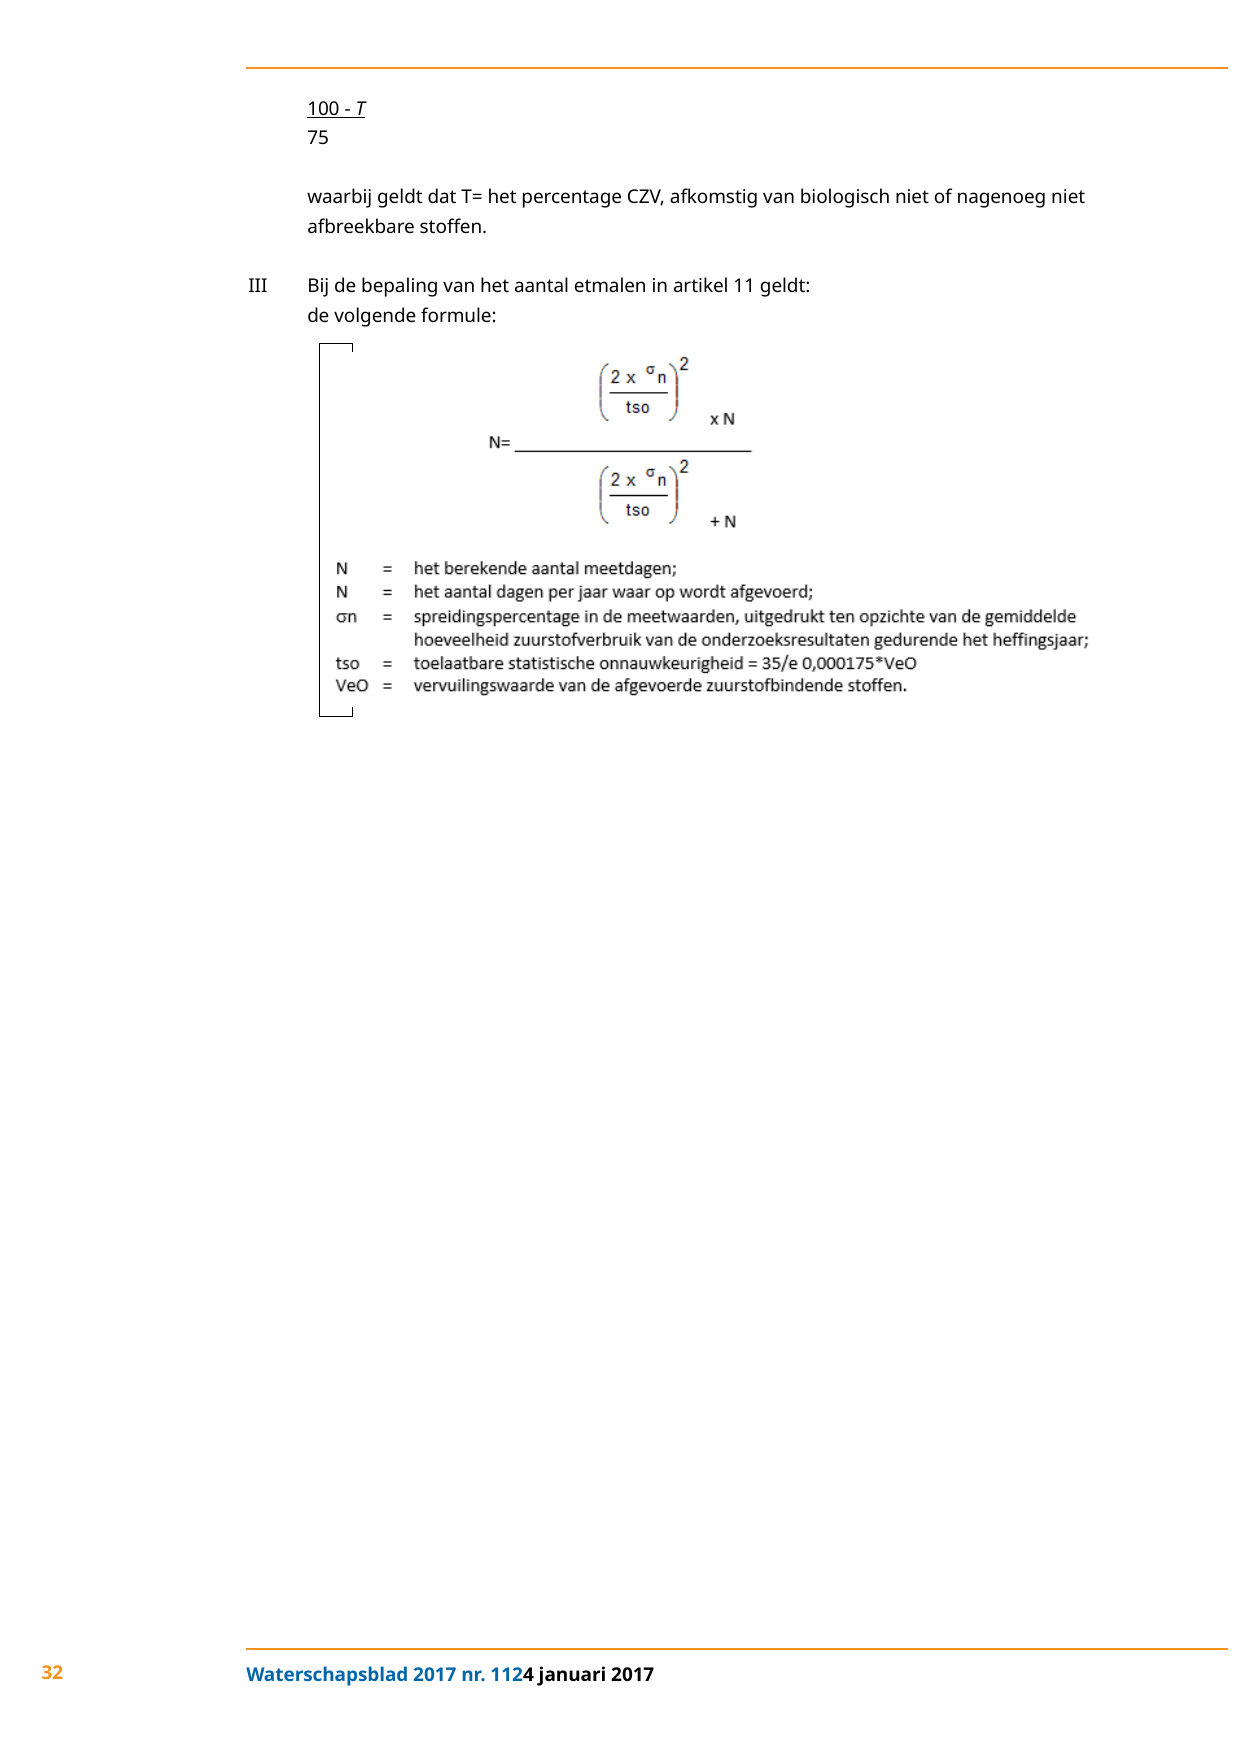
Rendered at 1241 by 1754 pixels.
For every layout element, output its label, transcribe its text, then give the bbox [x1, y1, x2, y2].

list waarbij geldt dat T= het percentage CZV, afkomstig van biologisch niet of nagenoeg niet afbreekbare stoffen. [248, 183, 1152, 239]
picture [41, 47, 231, 172]
list 100 - T [248, 95, 1152, 121]
list de volgende formule: [248, 302, 1152, 328]
list Bij de bepaling van het aantal etmalen in artikel 11 geldt: [248, 272, 1152, 298]
list 75 [248, 124, 1152, 150]
picture [327, 352, 1096, 707]
